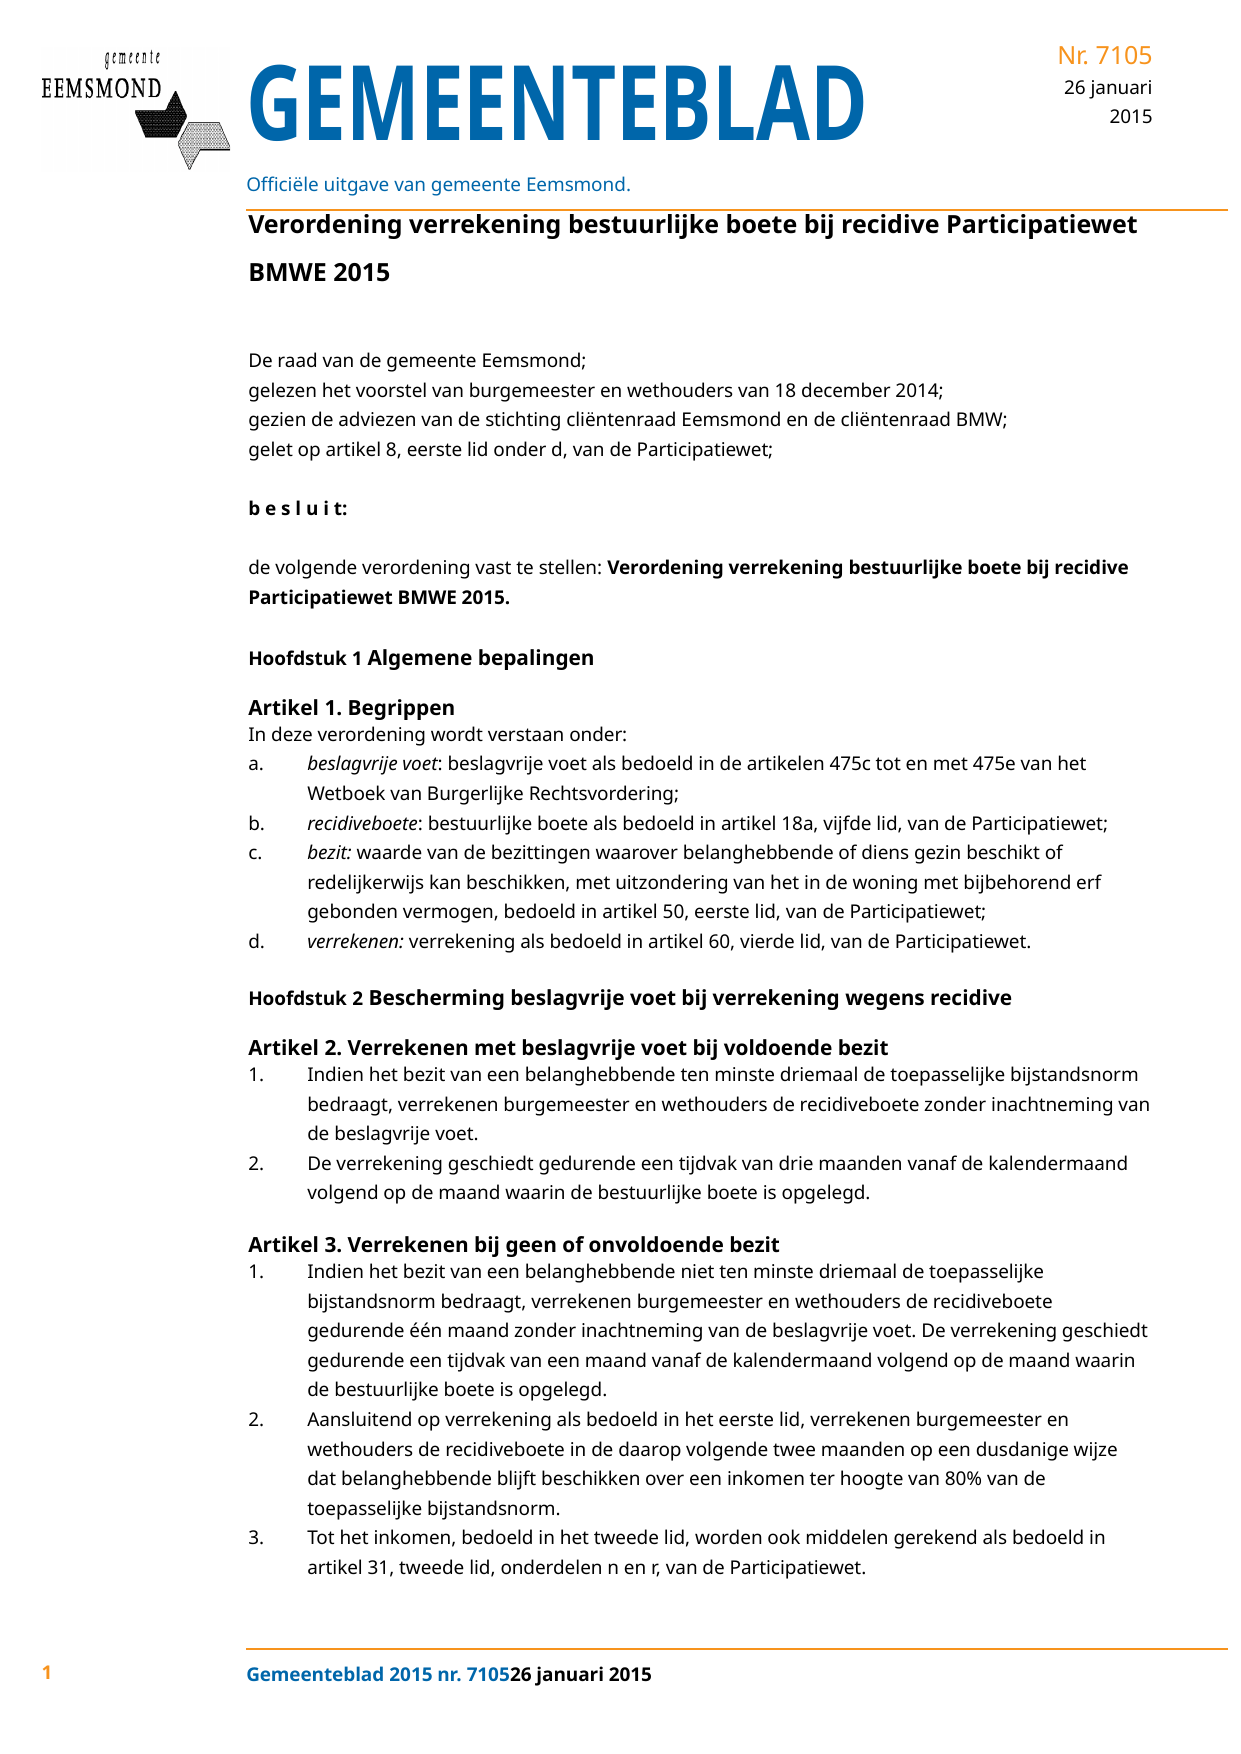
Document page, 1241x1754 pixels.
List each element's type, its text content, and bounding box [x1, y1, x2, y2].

text b e s l u i t: [248, 495, 1152, 521]
text Artikel 1. Begrippen [248, 693, 1152, 721]
text gezien de adviezen van de stichting cliëntenraad Eemsmond en de cliëntenraad BMW; [248, 407, 1152, 432]
text Artikel 2. Verrekenen met beslagvrije voet bij voldoende bezit [248, 1033, 1152, 1061]
text gelezen het voorstel van burgemeester en wethouders van 18 december 2014; [248, 377, 1152, 403]
text Hoofdstuk 2 Bescherming beslagvrije voet bij verrekening wegens recidive [248, 983, 1152, 1012]
list beslagvrije voet: beslagvrije voet als bedoeld in de artikelen 475c tot en met 475e van het Wetboek van Burgerlijke Rechtsvordering; [248, 751, 1152, 806]
list bezit: waarde van de bezittingen waarover belanghebbende of diens gezin beschikt of redelijkerwijs kan beschikken, met uitzondering van het in de woning met bijbehorend erf gebonden vermogen, bedoeld in artikel 50, eerste lid, van de Participatiewet; [248, 839, 1152, 924]
list Tot het inkomen, bedoeld in het tweede lid, worden ook middelen gerekend als bedoeld in artikel 31, tweede lid, onderdelen n en r, van de Participatiewet. [248, 1524, 1152, 1580]
list verrekenen: verrekening als bedoeld in artikel 60, vierde lid, van de Participatiewet. [248, 928, 1152, 954]
text De raad van de gemeente Eemsmond; [248, 347, 1152, 373]
list Aansluitend op verrekening als bedoeld in het eerste lid, verrekenen burgemeester en wethouders de recidiveboete in de daarop volgende twee maanden op een dusdanige wijze dat belanghebbende blijft beschikken over een inkomen ter hoogte van 80% van de toepasselijke bijstandsnorm. [248, 1406, 1152, 1521]
list De verrekening geschiedt gedurende een tijdvak van drie maanden vanaf de kalendermaand volgend op de maand waarin de bestuurlijke boete is opgelegd. [248, 1150, 1152, 1205]
list Indien het bezit van een belanghebbende niet ten minste driemaal de toepasselijke bijstandsnorm bedraagt, verrekenen burgemeester en wethouders de recidiveboete gedurende één maand zonder inachtneming van de beslagvrije voet. De verrekening geschiedt gedurende een tijdvak van een maand vanaf de kalendermaand volgend op de maand waarin de bestuurlijke boete is opgelegd. [248, 1258, 1152, 1402]
text gelet op artikel 8, eerste lid onder d, van de Participatiewet; [248, 436, 1152, 462]
list recidiveboete: bestuurlijke boete als bedoeld in artikel 18a, vijfde lid, van de Participatiewet; [248, 810, 1152, 836]
text de volgende verordening vast te stellen: Verordening verrekening bestuurlijke boete bij recidive Participatiewet BMWE 2015. [248, 554, 1152, 610]
text Verordening verrekening bestuurlijke boete bij recidive Participatiewet BMWE 2015 [248, 211, 1152, 288]
text In deze verordening wordt verstaan onder: [248, 721, 1152, 747]
list Indien het bezit van een belanghebbende ten minste driemaal de toepasselijke bijstandsnorm bedraagt, verrekenen burgemeester en wethouders de recidiveboete zonder inachtneming van de beslagvrije voet. [248, 1061, 1152, 1146]
text Artikel 3. Verrekenen bij geen of onvoldoende bezit [248, 1230, 1152, 1258]
text Hoofdstuk 1 Algemene bepalingen [248, 643, 1152, 672]
picture [41, 47, 231, 172]
